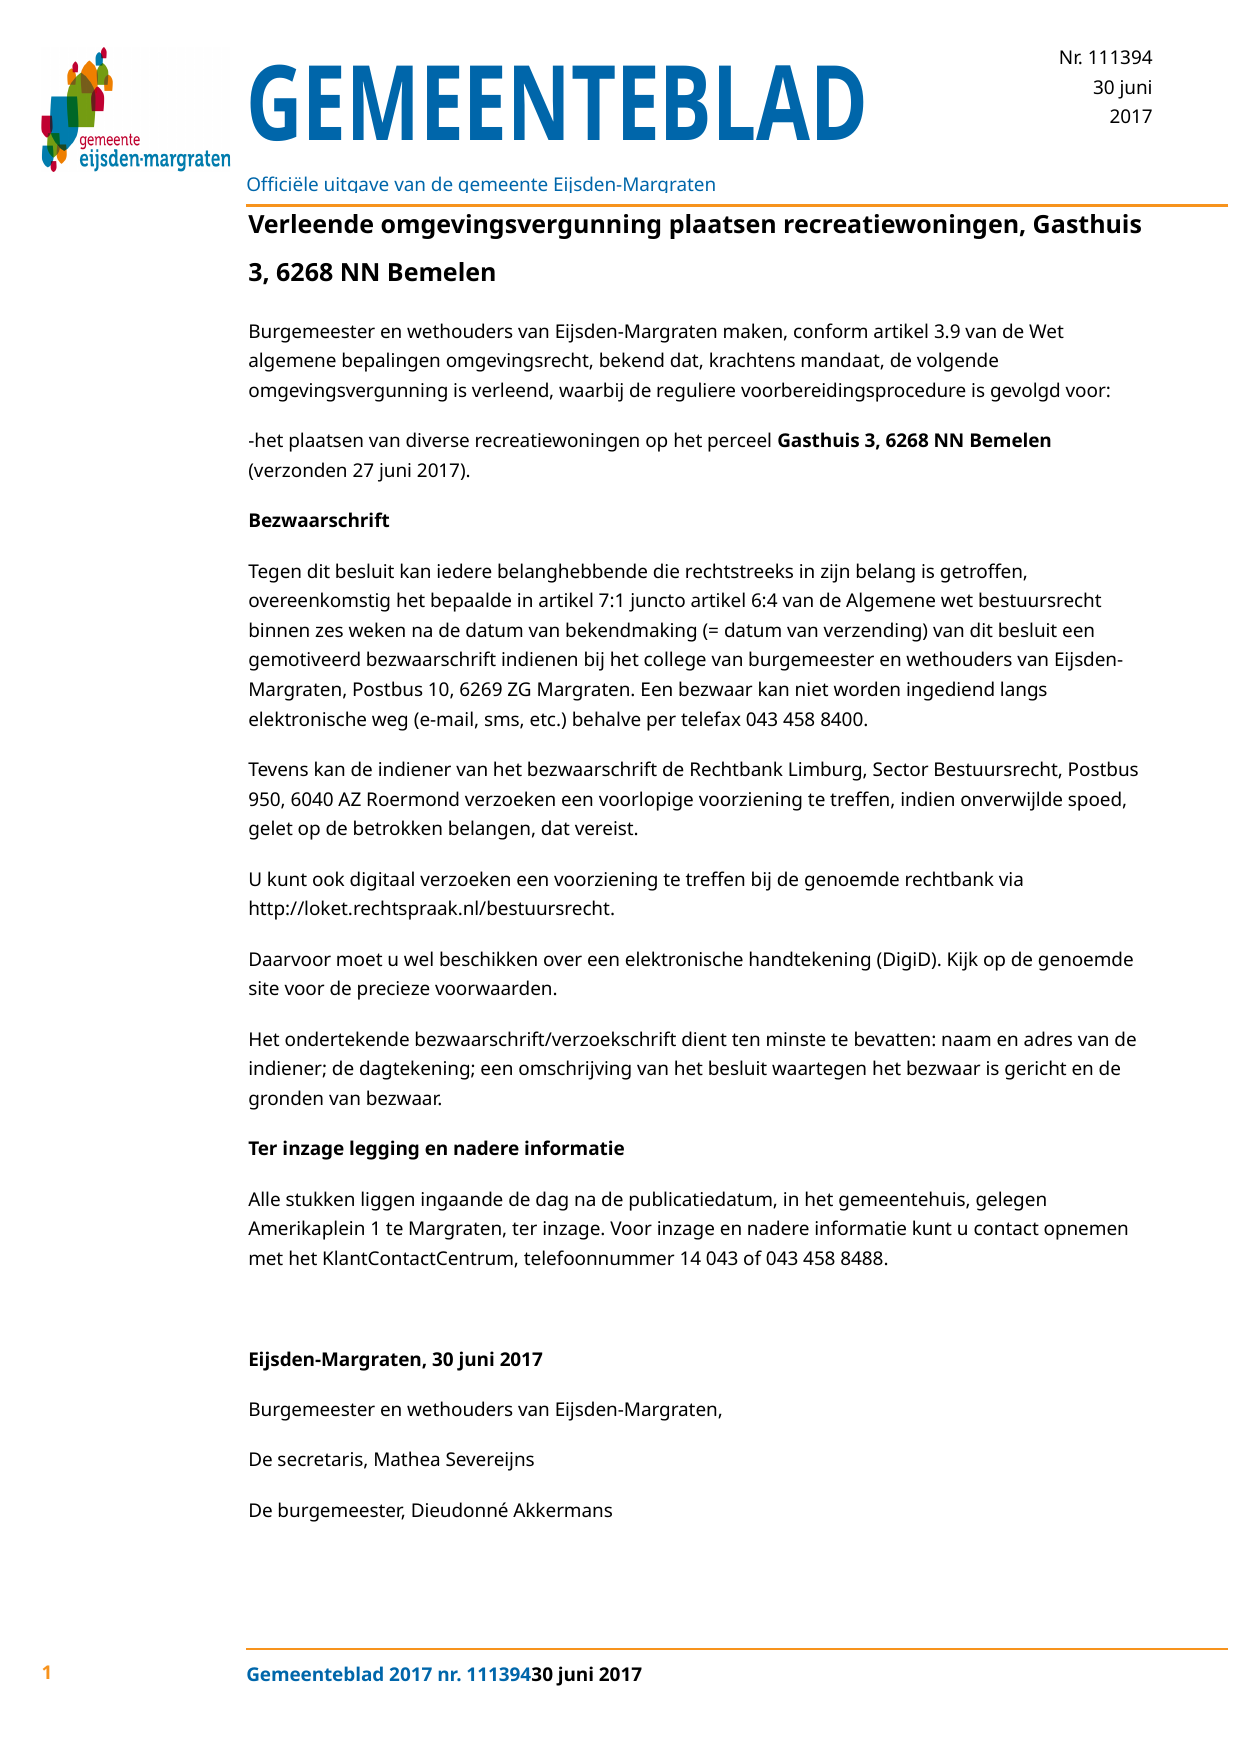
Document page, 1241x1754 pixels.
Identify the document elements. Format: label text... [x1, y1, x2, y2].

text Tegen dit besluit kan iedere belanghebbende die rechtstreeks in zijn belang is getroffen, overeenkomstig het bepaalde in artikel 7:1 juncto artikel 6:4 van de Algemene wet bestuursrecht binnen zes weken na de datum van bekendmaking (= datum van verzending) van dit besluit een gemotiveerd bezwaarschrift indienen bij het college van burgemeester en wethouders van Eijsden-Margraten, Postbus 10, 6269 ZG Margraten. Een bezwaar kan niet worden ingediend langs elektronische weg (e-mail, sms, etc.) behalve per telefax 043 458 8400. [248, 558, 1152, 732]
text Burgemeester en wethouders van Eijsden-Margraten maken, conform artikel 3.9 van de Wet algemene bepalingen omgevingsrecht, bekend dat, krachtens mandaat, de volgende omgevingsvergunning is verleend, waarbij de reguliere voorbereidingsprocedure is gevolgd voor: [248, 318, 1152, 403]
text U kunt ook digitaal verzoeken een voorziening te treffen bij de genoemde rechtbank via http://loket.rechtspraak.nl/bestuursrecht. [248, 866, 1152, 921]
text Het ondertekende bezwaarschrift/verzoekschrift dient ten minste te bevatten: naam en adres van de indiener; de dagtekening; een omschrijving van het besluit waartegen het bezwaar is gericht en de gronden van bezwaar. [248, 1026, 1152, 1111]
text De secretaris, Mathea Severeijns [248, 1447, 1152, 1472]
text Daarvoor moet u wel beschikken over een elektronische handtekening (DigiD). Kijk op de genoemde site voor de precieze voorwaarden. [248, 946, 1152, 1001]
text Burgemeester en wethouders van Eijsden-Margraten, [248, 1396, 1152, 1422]
picture [41, 47, 231, 172]
text Verleende omgevingsvergunning plaatsen recreatiewoningen, Gasthuis 3, 6268 NN Bemelen [248, 207, 1152, 288]
text Bezwaarschrift [248, 507, 1152, 533]
text Eijsden-Margraten, 30 juni 2017 [248, 1346, 1152, 1372]
text Tevens kan de indiener van het bezwaarschrift de Rechtbank Limburg, Sector Bestuursrecht, Postbus 950, 6040 AZ Roermond verzoeken een voorlopige voorziening te treffen, indien onverwijlde spoed, gelet op de betrokken belangen, dat vereist. [248, 756, 1152, 841]
text De burgemeester, Dieudonné Akkermans [248, 1497, 1152, 1523]
text Ter inzage legging en nadere informatie [248, 1135, 1152, 1161]
text Alle stukken liggen ingaande de dag na de publicatiedatum, in het gemeentehuis, gelegen Amerikaplein 1 te Margraten, ter inzage. Voor inzage en nadere informatie kunt u contact opnemen met het KlantContactCentrum, telefoonnummer 14 043 of 043 458 8488. [248, 1186, 1152, 1271]
text -het plaatsen van diverse recreatiewoningen op het perceel Gasthuis 3, 6268 NN Bemelen (verzonden 27 juni 2017). [248, 427, 1152, 483]
